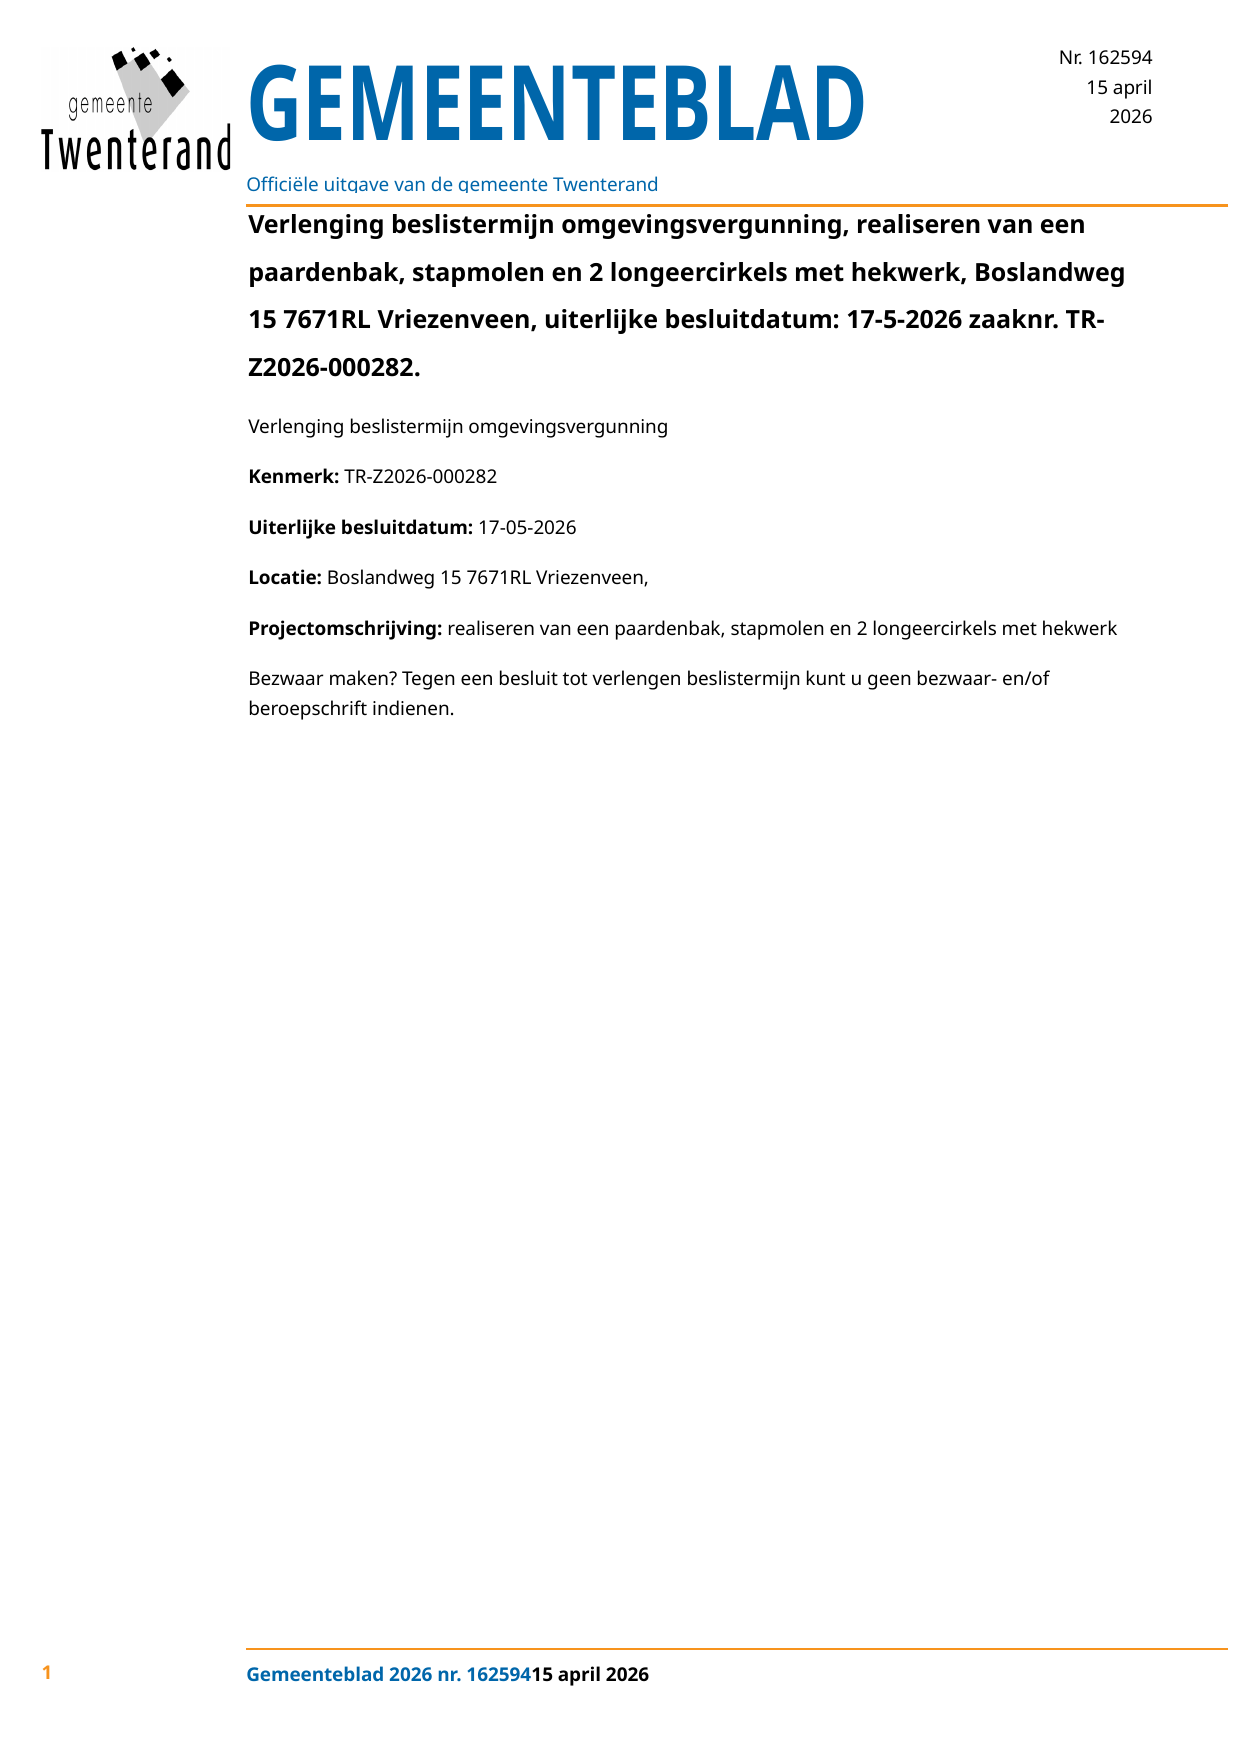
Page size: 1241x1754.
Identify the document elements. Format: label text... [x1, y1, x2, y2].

text Kenmerk: TR-Z2026-000282 [248, 463, 1152, 489]
text Projectomschrijving: realiseren van een paardenbak, stapmolen en 2 longeercirkels met hekwerk [248, 615, 1152, 641]
text Verlenging beslistermijn omgevingsvergunning [248, 413, 1152, 439]
text Bezwaar maken? Tegen een besluit tot verlengen beslistermijn kunt u geen bezwaar- en/of beroepschrift indienen. [248, 665, 1152, 721]
text Verlenging beslistermijn omgevingsvergunning, realiseren van een paardenbak, stapmolen en 2 longeercirkels met hekwerk, Boslandweg 15 7671RL Vriezenveen, uiterlijke besluitdatum: 17-5-2026 zaaknr. TR-Z2026-000282. [248, 207, 1152, 384]
text Uiterlijke besluitdatum: 17-05-2026 [248, 514, 1152, 540]
picture [41, 47, 231, 172]
text Locatie: Boslandweg 15 7671RL Vriezenveen, [248, 564, 1152, 590]
